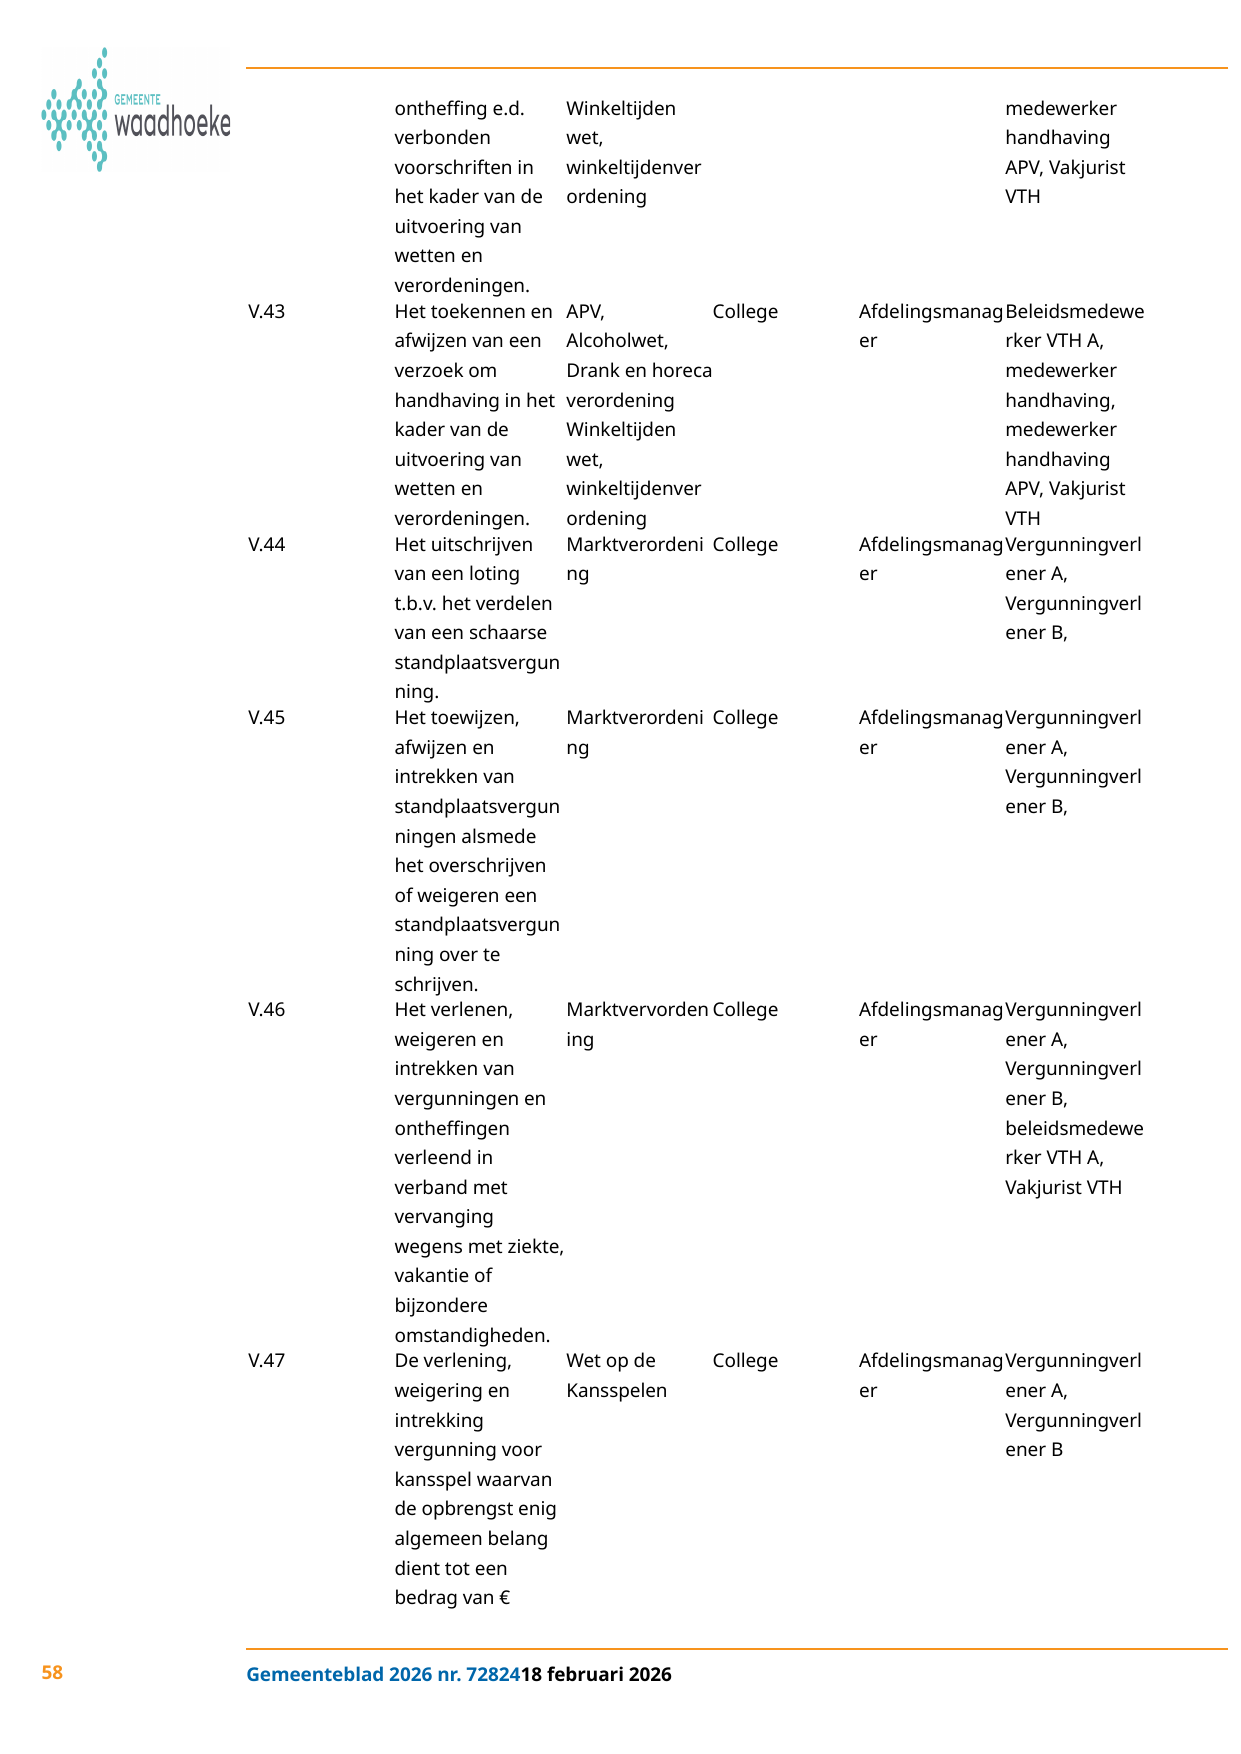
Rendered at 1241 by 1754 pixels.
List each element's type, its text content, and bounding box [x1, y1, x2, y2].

table_cell Het toewijzen, afwijzen en intrekken van standplaatsvergunningen alsmede het overschrijven of weigeren een standplaatsvergunning over te schrijven. [394, 705, 566, 996]
table_cell De verlening, weigering en intrekking vergunning voor kansspel waarvan de opbrengst enig algemeen belang dient tot een bedrag van € [394, 1348, 566, 1610]
table_cell APV, Alcoholwet, Drank en horeca verordening Winkeltijden wet, winkeltijdenverordening [566, 298, 712, 531]
table_cell Afdelingsmanager [859, 996, 1005, 1348]
table_cell Het uitschrijven van een loting t.b.v. het verdelen van een schaarse standplaatsvergunning. [394, 531, 566, 704]
table_cell Winkeltijden wet, winkeltijdenverordening [566, 95, 712, 298]
table_cell Afdelingsmanager [859, 705, 1005, 996]
table_cell Afdelingsmanager [859, 531, 1005, 704]
table_cell Vergunningverlener A, Vergunningverlener B [1005, 1348, 1152, 1610]
table_cell College [713, 1348, 859, 1610]
table_cell Marktverordening [566, 531, 712, 704]
table_cell Afdelingsmanager [859, 1348, 1005, 1610]
table_cell Marktvervordening [566, 996, 712, 1348]
table_cell [713, 95, 859, 298]
table_cell V.47 [248, 1348, 394, 1610]
table_cell V.46 [248, 996, 394, 1348]
table_cell Het verlenen, weigeren en intrekken van vergunningen en ontheffingen verleend in verband met vervanging wegens met ziekte, vakantie of bijzondere omstandigheden. [394, 996, 566, 1348]
table_cell College [713, 531, 859, 704]
table_cell Het toekennen en afwijzen van een verzoek om handhaving in het kader van de uitvoering van wetten en verordeningen. [394, 298, 566, 531]
table_cell Wet op de Kansspelen [566, 1348, 712, 1610]
table_cell [248, 95, 394, 298]
table_cell Vergunningverlener A, Vergunningverlener B, beleidsmedewerker VTH A, Vakjurist VTH [1005, 996, 1152, 1348]
table_cell ontheffing e.d. verbonden voorschriften in het kader van de uitvoering van wetten en verordeningen. [394, 95, 566, 298]
picture [41, 47, 231, 172]
table_cell Marktverordening [566, 705, 712, 996]
table_cell V.43 [248, 298, 394, 531]
table_cell medewerker handhaving APV, Vakjurist VTH [1005, 95, 1152, 298]
table_cell [859, 95, 1005, 298]
table_cell V.44 [248, 531, 394, 704]
table_cell Vergunningverlener A, Vergunningverlener B, [1005, 531, 1152, 704]
table_cell Vergunningverlener A, Vergunningverlener B, [1005, 705, 1152, 996]
table_cell College [713, 996, 859, 1348]
table_cell V.45 [248, 705, 394, 996]
table_cell College [713, 298, 859, 531]
table_cell Beleidsmedewerker VTH A, medewerker handhaving, medewerker handhaving APV, Vakjurist VTH [1005, 298, 1152, 531]
table_cell College [713, 705, 859, 996]
table_cell Afdelingsmanager [859, 298, 1005, 531]
